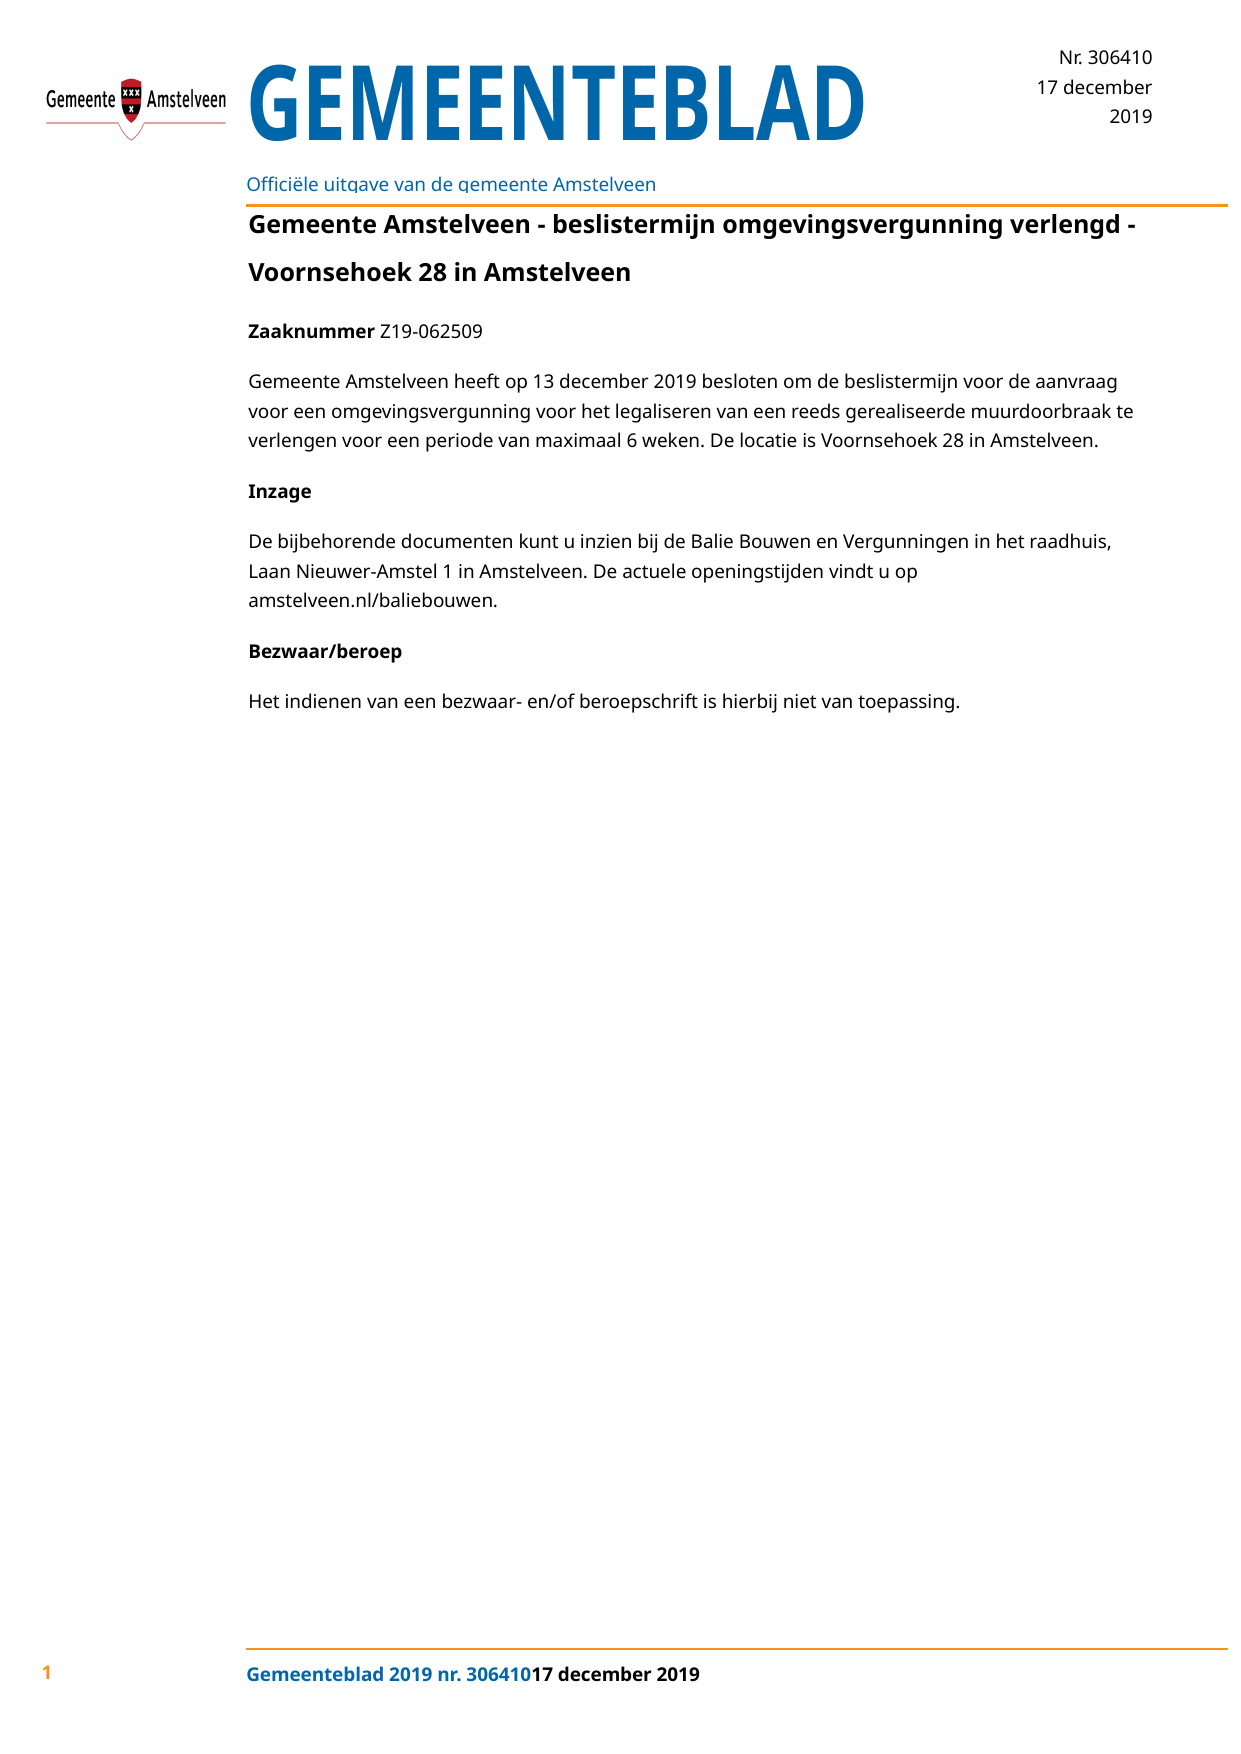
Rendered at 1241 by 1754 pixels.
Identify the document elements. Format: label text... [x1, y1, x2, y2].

text De bijbehorende documenten kunt u inzien bij de Balie Bouwen en Vergunningen in het raadhuis, Laan Nieuwer-Amstel 1 in Amstelveen. De actuele openingstijden vindt u op amstelveen.nl/baliebouwen. [248, 528, 1152, 613]
text Gemeente Amstelveen heeft op 13 december 2019 besloten om de beslistermijn voor de aanvraag voor een omgevingsvergunning voor het legaliseren van een reeds gerealiseerde muurdoorbraak te verlengen voor een periode van maximaal 6 weken. De locatie is Voornsehoek 28 in Amstelveen. [248, 368, 1152, 453]
text Het indienen van een bezwaar- en/of beroepschrift is hierbij niet van toepassing. [248, 688, 1152, 714]
text Zaaknummer Z19-062509 [248, 318, 1152, 344]
text Inzage [248, 478, 1152, 504]
text Gemeente Amstelveen - beslistermijn omgevingsvergunning verlengd - Voornsehoek 28 in Amstelveen [248, 207, 1152, 288]
text Bezwaar/beroep [248, 638, 1152, 664]
picture [41, 47, 231, 172]
